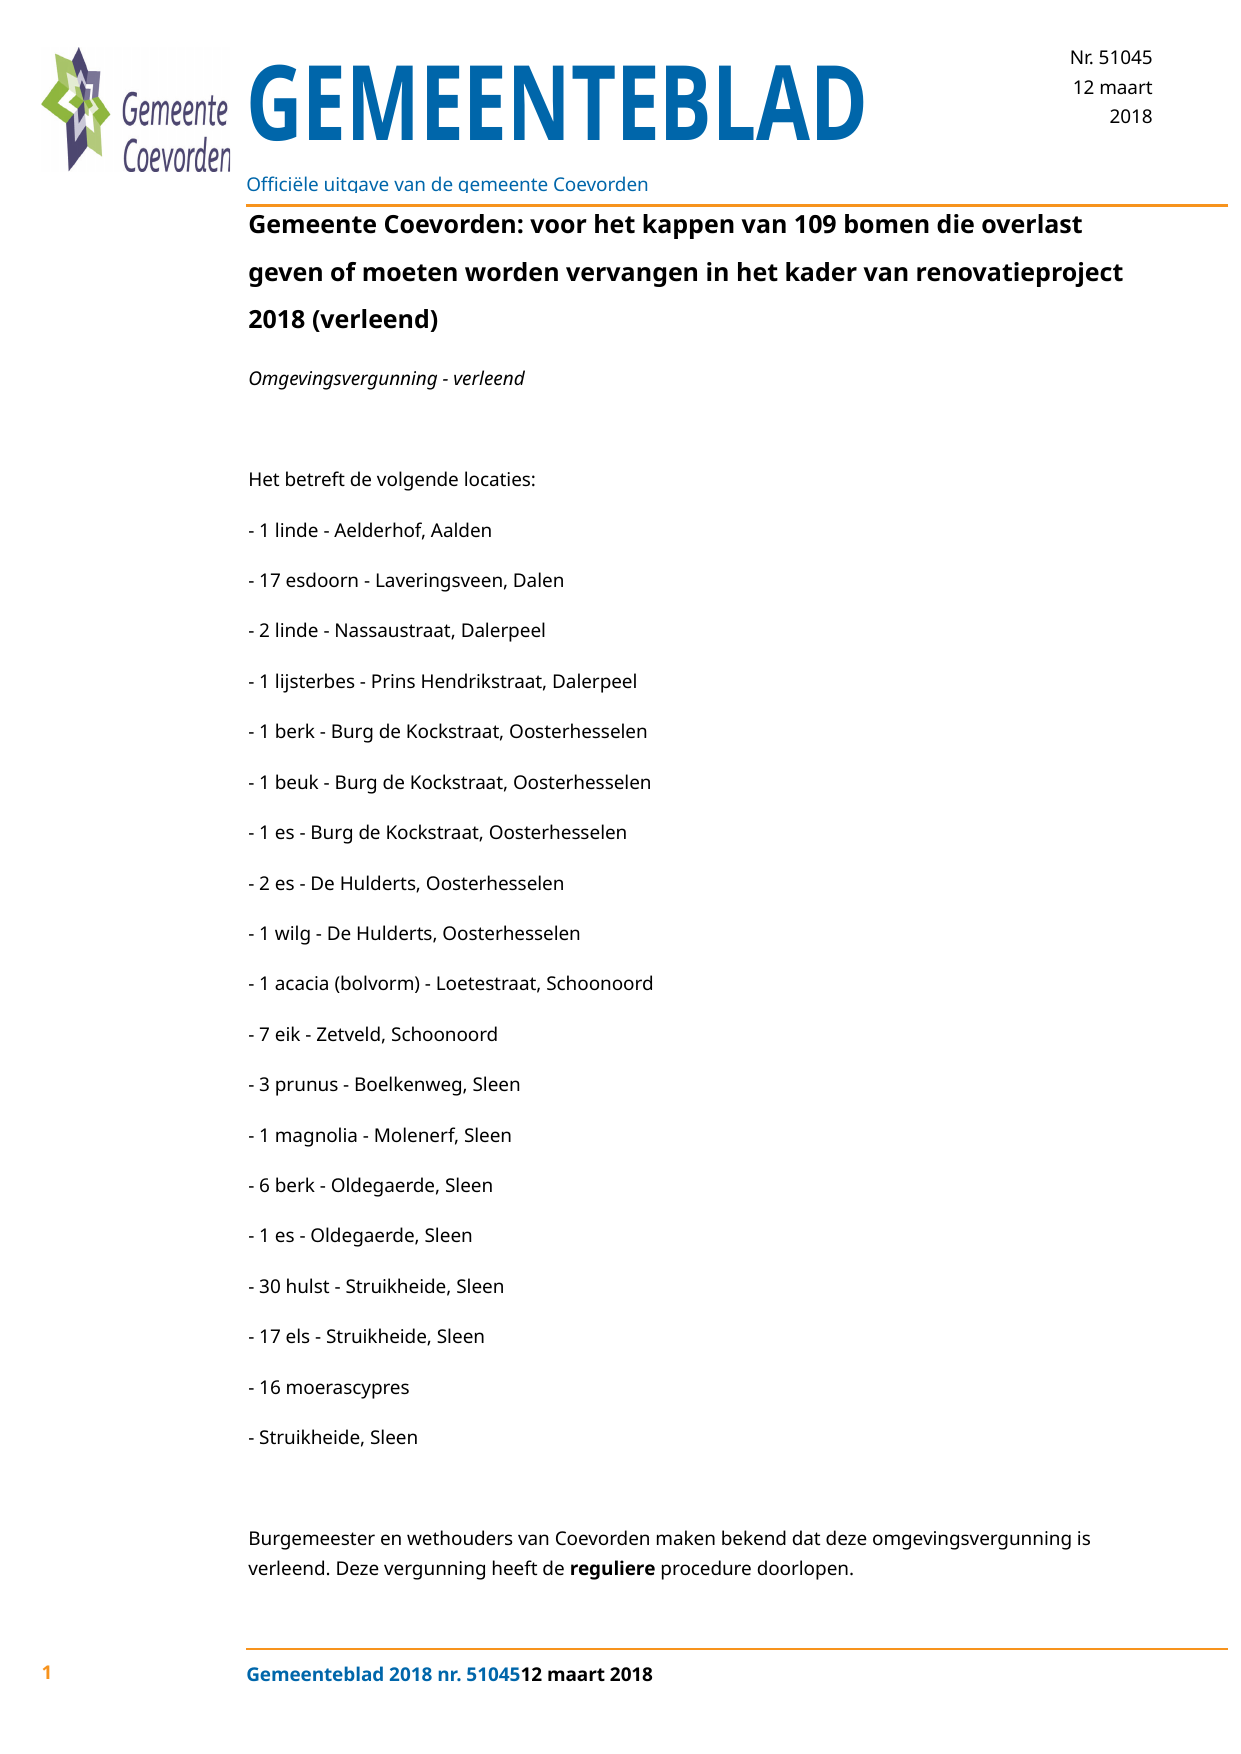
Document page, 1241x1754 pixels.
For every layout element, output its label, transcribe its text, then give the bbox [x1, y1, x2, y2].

picture [41, 47, 231, 172]
text Gemeente Coevorden: voor het kappen van 109 bomen die overlast geven of moeten worden vervangen in het kader van renovatieproject 2018 (verleend) [248, 207, 1152, 336]
text - 1 linde - Aelderhof, Aalden [248, 517, 1152, 542]
text - 17 esdoorn - Laveringsveen, Dalen [248, 567, 1152, 593]
text - 16 moerascypres [248, 1374, 1152, 1399]
text - 1 lijsterbes - Prins Hendrikstraat, Dalerpeel [248, 668, 1152, 694]
text - 1 acacia (bolvorm) - Loetestraat, Schoonoord [248, 971, 1152, 996]
text - 17 els - Struikheide, Sleen [248, 1323, 1152, 1349]
text - 1 wilg - De Hulderts, Oosterhesselen [248, 920, 1152, 946]
text - 1 es - Oldegaerde, Sleen [248, 1223, 1152, 1248]
text - 1 beuk - Burg de Kockstraat, Oosterhesselen [248, 769, 1152, 794]
text - 3 prunus - Boelkenweg, Sleen [248, 1071, 1152, 1097]
text - 6 berk - Oldegaerde, Sleen [248, 1172, 1152, 1198]
text Burgemeester en wethouders van Coevorden maken bekend dat deze omgevingsvergunning is verleend. Deze vergunning heeft de reguliere procedure doorlopen. [248, 1525, 1152, 1580]
text - 1 berk - Burg de Kockstraat, Oosterhesselen [248, 718, 1152, 744]
text - 7 eik - Zetveld, Schoonoord [248, 1021, 1152, 1047]
text - Struikheide, Sleen [248, 1424, 1152, 1450]
text - 2 linde - Nassaustraat, Dalerpeel [248, 618, 1152, 643]
text - 30 hulst - Struikheide, Sleen [248, 1273, 1152, 1299]
text - 1 magnolia - Molenerf, Sleen [248, 1122, 1152, 1147]
text - 2 es - De Hulderts, Oosterhesselen [248, 870, 1152, 895]
text - 1 es - Burg de Kockstraat, Oosterhesselen [248, 819, 1152, 845]
text Het betreft de volgende locaties: [248, 466, 1152, 492]
text Omgevingsvergunning - verleend [248, 366, 1152, 391]
